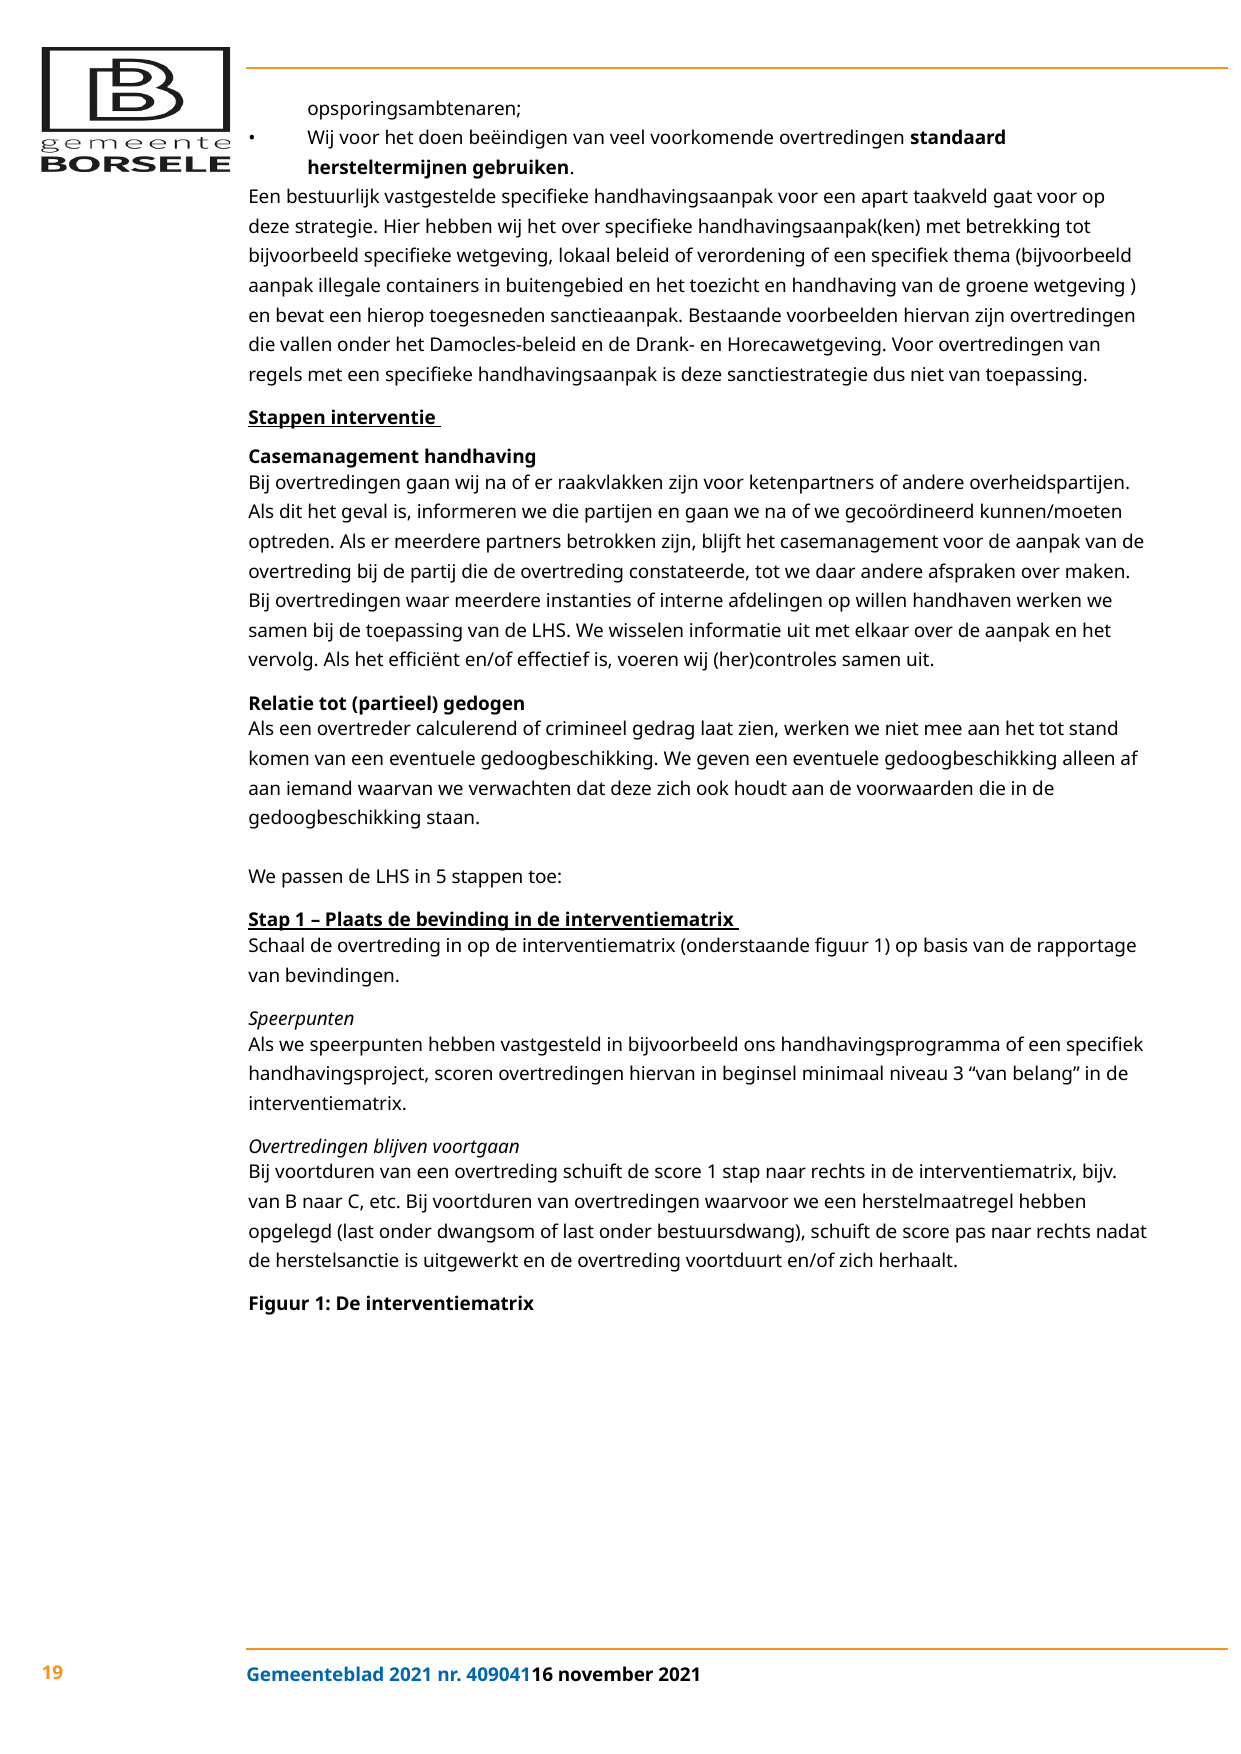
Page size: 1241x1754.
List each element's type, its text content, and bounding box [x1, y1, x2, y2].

text Bij overtredingen gaan wij na of er raakvlakken zijn voor ketenpartners of andere overheidspartijen. Als dit het geval is, informeren we die partijen en gaan we na of we gecoördineerd kunnen/moeten optreden. Als er meerdere partners betrokken zijn, blijft het casemanagement voor de aanpak van de overtreding bij de partij die de overtreding constateerde, tot we daar andere afspraken over maken. [248, 469, 1152, 584]
text Speerpunten [248, 1005, 1152, 1031]
text Overtredingen blijven voortgaan [248, 1133, 1152, 1159]
text Stappen interventie [248, 404, 1152, 430]
text Schaal de overtreding in op de interventiematrix (onderstaande figuur 1) op basis van de rapportage van bevindingen. [248, 932, 1152, 988]
text Bij voortduren van een overtreding schuift de score 1 stap naar rechts in de interventiematrix, bijv. van B naar C, etc. Bij voortduren van overtredingen waarvoor we een herstelmaatregel hebben opgelegd (last onder dwangsom of last onder bestuursdwang), schuift de score pas naar rechts nadat de herstelsanctie is uitgewerkt en de overtreding voortduurt en/of zich herhaalt. [248, 1159, 1152, 1273]
text Als we speerpunten hebben vastgesteld in bijvoorbeeld ons handhavingsprogramma of een specifiek handhavingsproject, scoren overtredingen hiervan in beginsel minimaal niveau 3 “van belang” in de interventiematrix. [248, 1031, 1152, 1116]
text Bij overtredingen waar meerdere instanties of interne afdelingen op willen handhaven werken we samen bij de toepassing van de LHS. We wisselen informatie uit met elkaar over de aanpak en het vervolg. Als het efficiënt en/of effectief is, voeren wij (her)controles samen uit. [248, 587, 1152, 672]
text Relatie tot (partieel) gedogen [248, 690, 1152, 716]
list Wij voor het doen beëindigen van veel voorkomende overtredingen standaard hersteltermijnen gebruiken. [248, 124, 1152, 180]
text Stap 1 – Plaats de bevinding in de interventiematrix [248, 907, 1152, 932]
text Als een overtreder calculerend of crimineel gedrag laat zien, werken we niet mee aan het tot stand komen van een eventuele gedoogbeschikking. We geven een eventuele gedoogbeschikking alleen af aan iemand waarvan we verwachten dat deze zich ook houdt aan de voorwaarden die in de gedoogbeschikking staan. [248, 716, 1152, 830]
list opsporingsambtenaren; [248, 95, 1152, 121]
text Figuur 1: De interventiematrix [248, 1291, 1152, 1316]
picture [41, 47, 231, 172]
text Een bestuurlijk vastgestelde specifieke handhavingsaanpak voor een apart taakveld gaat voor op deze strategie. Hier hebben wij het over specifieke handhavingsaanpak(ken) met betrekking tot bijvoorbeeld specifieke wetgeving, lokaal beleid of verordening of een specifiek thema (bijvoorbeeld aanpak illegale containers in buitengebied en het toezicht en handhaving van de groene wetgeving ) en bevat een hierop toegesneden sanctieaanpak. Bestaande voorbeelden hiervan zijn overtredingen die vallen onder het Damocles-beleid en de Drank- en Horecawetgeving. Voor overtredingen van regels met een specifieke handhavingsaanpak is deze sanctiestrategie dus niet van toepassing. [248, 183, 1152, 387]
text We passen de LHS in 5 stappen toe: [248, 863, 1152, 889]
text Casemanagement handhaving [248, 443, 1152, 469]
